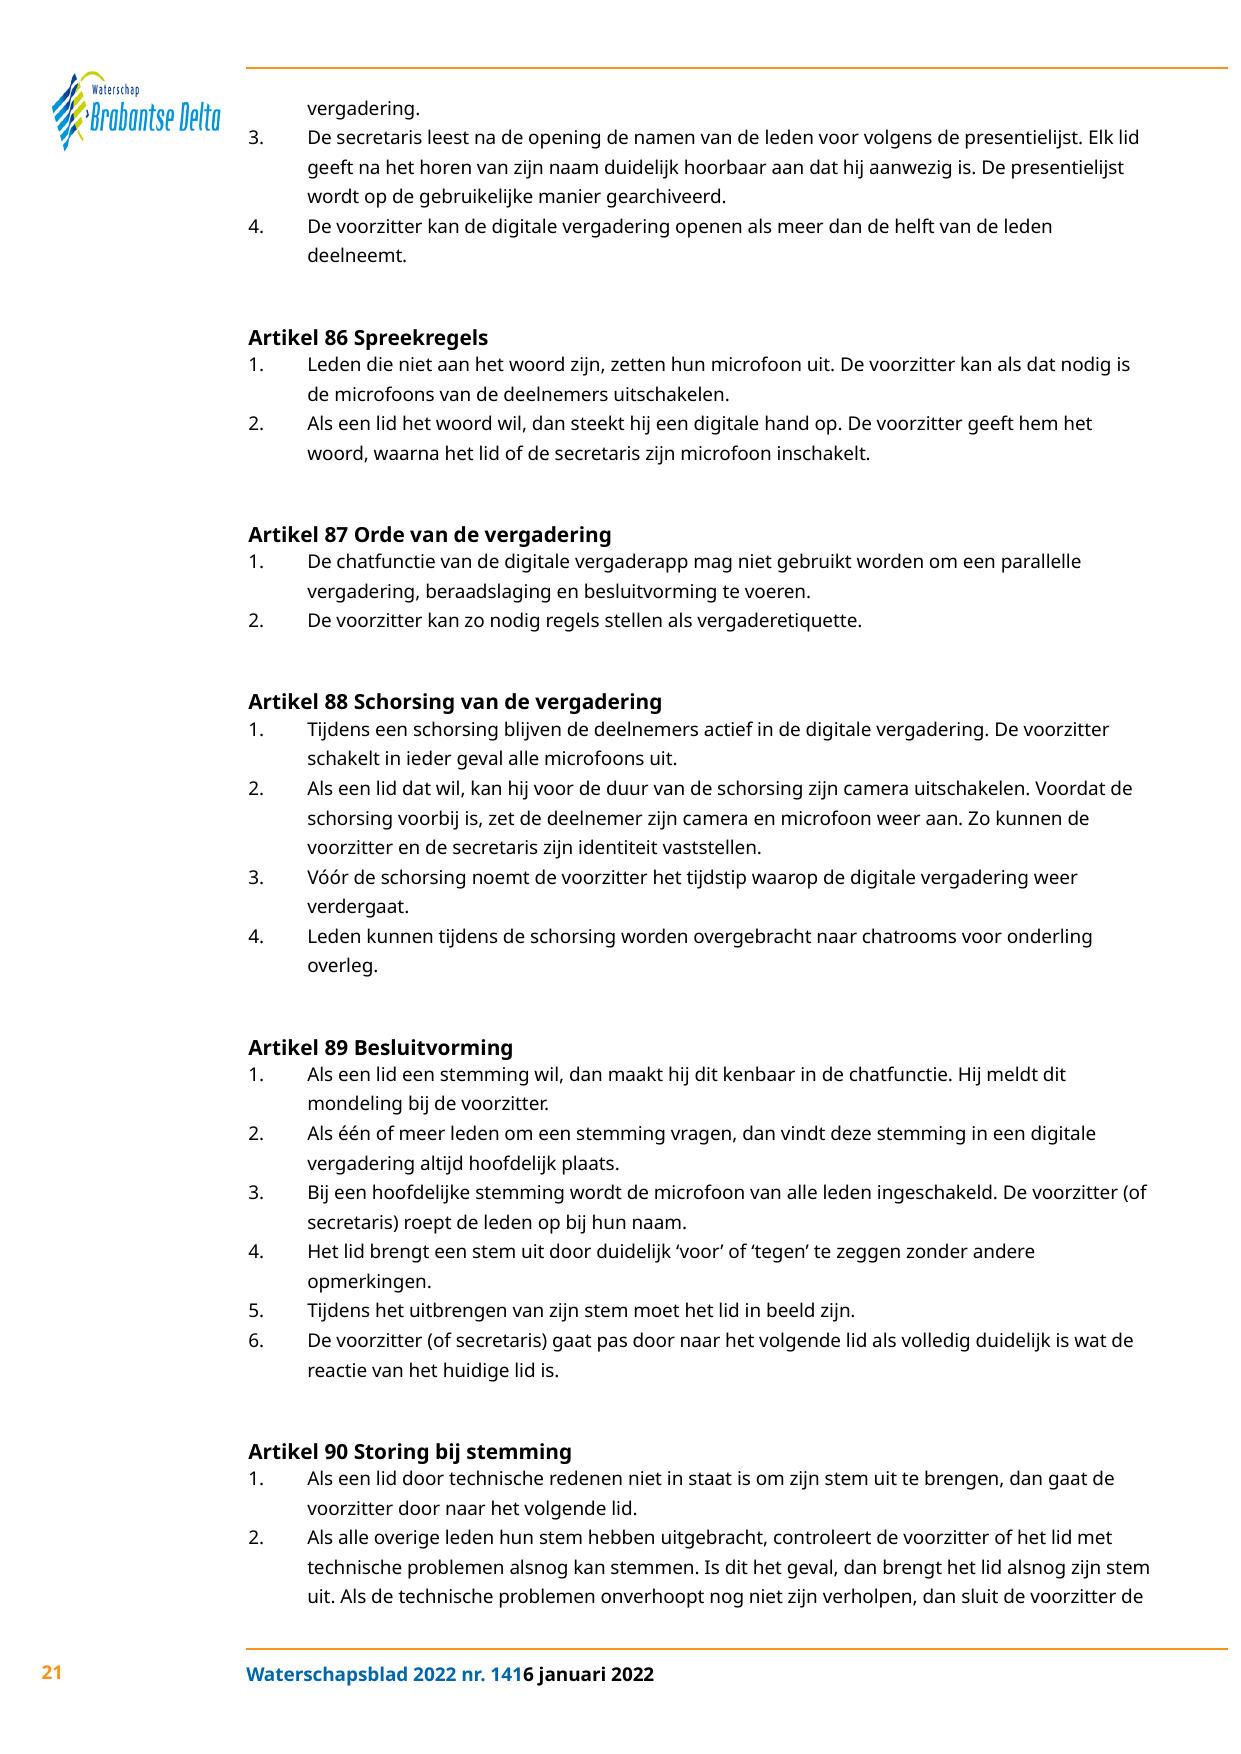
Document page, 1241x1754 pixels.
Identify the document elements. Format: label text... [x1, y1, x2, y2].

list Bij een hoofdelijke stemming wordt de microfoon van alle leden ingeschakeld. De voorzitter (of secretaris) roept de leden op bij hun naam. [248, 1179, 1152, 1235]
list Als een lid een stemming wil, dan maakt hij dit kenbaar in de chatfunctie. Hij meldt dit mondeling bij de voorzitter. [248, 1061, 1152, 1116]
list Als alle overige leden hun stem hebben uitgebracht, controleert de voorzitter of het lid met technische problemen alsnog kan stemmen. Is dit het geval, dan brengt het lid alsnog zijn stem uit. Als de technische problemen onverhoopt nog niet zijn verholpen, dan sluit de voorzitter de [248, 1524, 1152, 1609]
list De voorzitter kan de digitale vergadering openen als meer dan de helft van de leden deelneemt. [248, 213, 1152, 268]
list Leden die niet aan het woord zijn, zetten hun microfoon uit. De voorzitter kan als dat nodig is de microfoons van de deelnemers uitschakelen. [248, 351, 1152, 406]
text Artikel 89 Besluitvorming [248, 1033, 1152, 1061]
list Vóór de schorsing noemt de voorzitter het tijdstip waarop de digitale vergadering weer verdergaat. [248, 864, 1152, 919]
list De chatfunctie van de digitale vergaderapp mag niet gebruikt worden om een parallelle vergadering, beraadslaging en besluitvorming te voeren. [248, 548, 1152, 604]
text Artikel 90 Storing bij stemming [248, 1437, 1152, 1465]
text Artikel 88 Schorsing van de vergadering [248, 687, 1152, 716]
list Tijdens het uitbrengen van zijn stem moet het lid in beeld zijn. [248, 1298, 1152, 1323]
text Artikel 86 Spreekregels [248, 323, 1152, 351]
list De voorzitter kan zo nodig regels stellen als vergaderetiquette. [248, 607, 1152, 633]
list vergadering. [248, 95, 1152, 121]
list Als een lid het woord wil, dan steekt hij een digitale hand op. De voorzitter geeft hem het woord, waarna het lid of de secretaris zijn microfoon inschakelt. [248, 410, 1152, 466]
list De secretaris leest na de opening de namen van de leden voor volgens de presentielijst. Elk lid geeft na het horen van zijn naam duidelijk hoorbaar aan dat hij aanwezig is. De presentielijst wordt op de gebruikelijke manier gearchiveerd. [248, 124, 1152, 209]
list Als een lid door technische redenen niet in staat is om zijn stem uit te brengen, dan gaat de voorzitter door naar het volgende lid. [248, 1465, 1152, 1521]
list Als een lid dat wil, kan hij voor de duur van de schorsing zijn camera uitschakelen. Voordat de schorsing voorbij is, zet de deelnemer zijn camera en microfoon weer aan. Zo kunnen de voorzitter en de secretaris zijn identiteit vaststellen. [248, 775, 1152, 860]
list Leden kunnen tijdens de schorsing worden overgebracht naar chatrooms voor onderling overleg. [248, 923, 1152, 978]
list Als één of meer leden om een stemming vragen, dan vindt deze stemming in een digitale vergadering altijd hoofdelijk plaats. [248, 1120, 1152, 1176]
list De voorzitter (of secretaris) gaat pas door naar het volgende lid als volledig duidelijk is wat de reactie van het huidige lid is. [248, 1327, 1152, 1383]
picture [41, 47, 231, 172]
list Het lid brengt een stem uit door duidelijk ‘voor’ of ‘tegen’ te zeggen zonder andere opmerkingen. [248, 1238, 1152, 1294]
list Tijdens een schorsing blijven de deelnemers actief in de digitale vergadering. De voorzitter schakelt in ieder geval alle microfoons uit. [248, 716, 1152, 771]
text Artikel 87 Orde van de vergadering [248, 520, 1152, 548]
